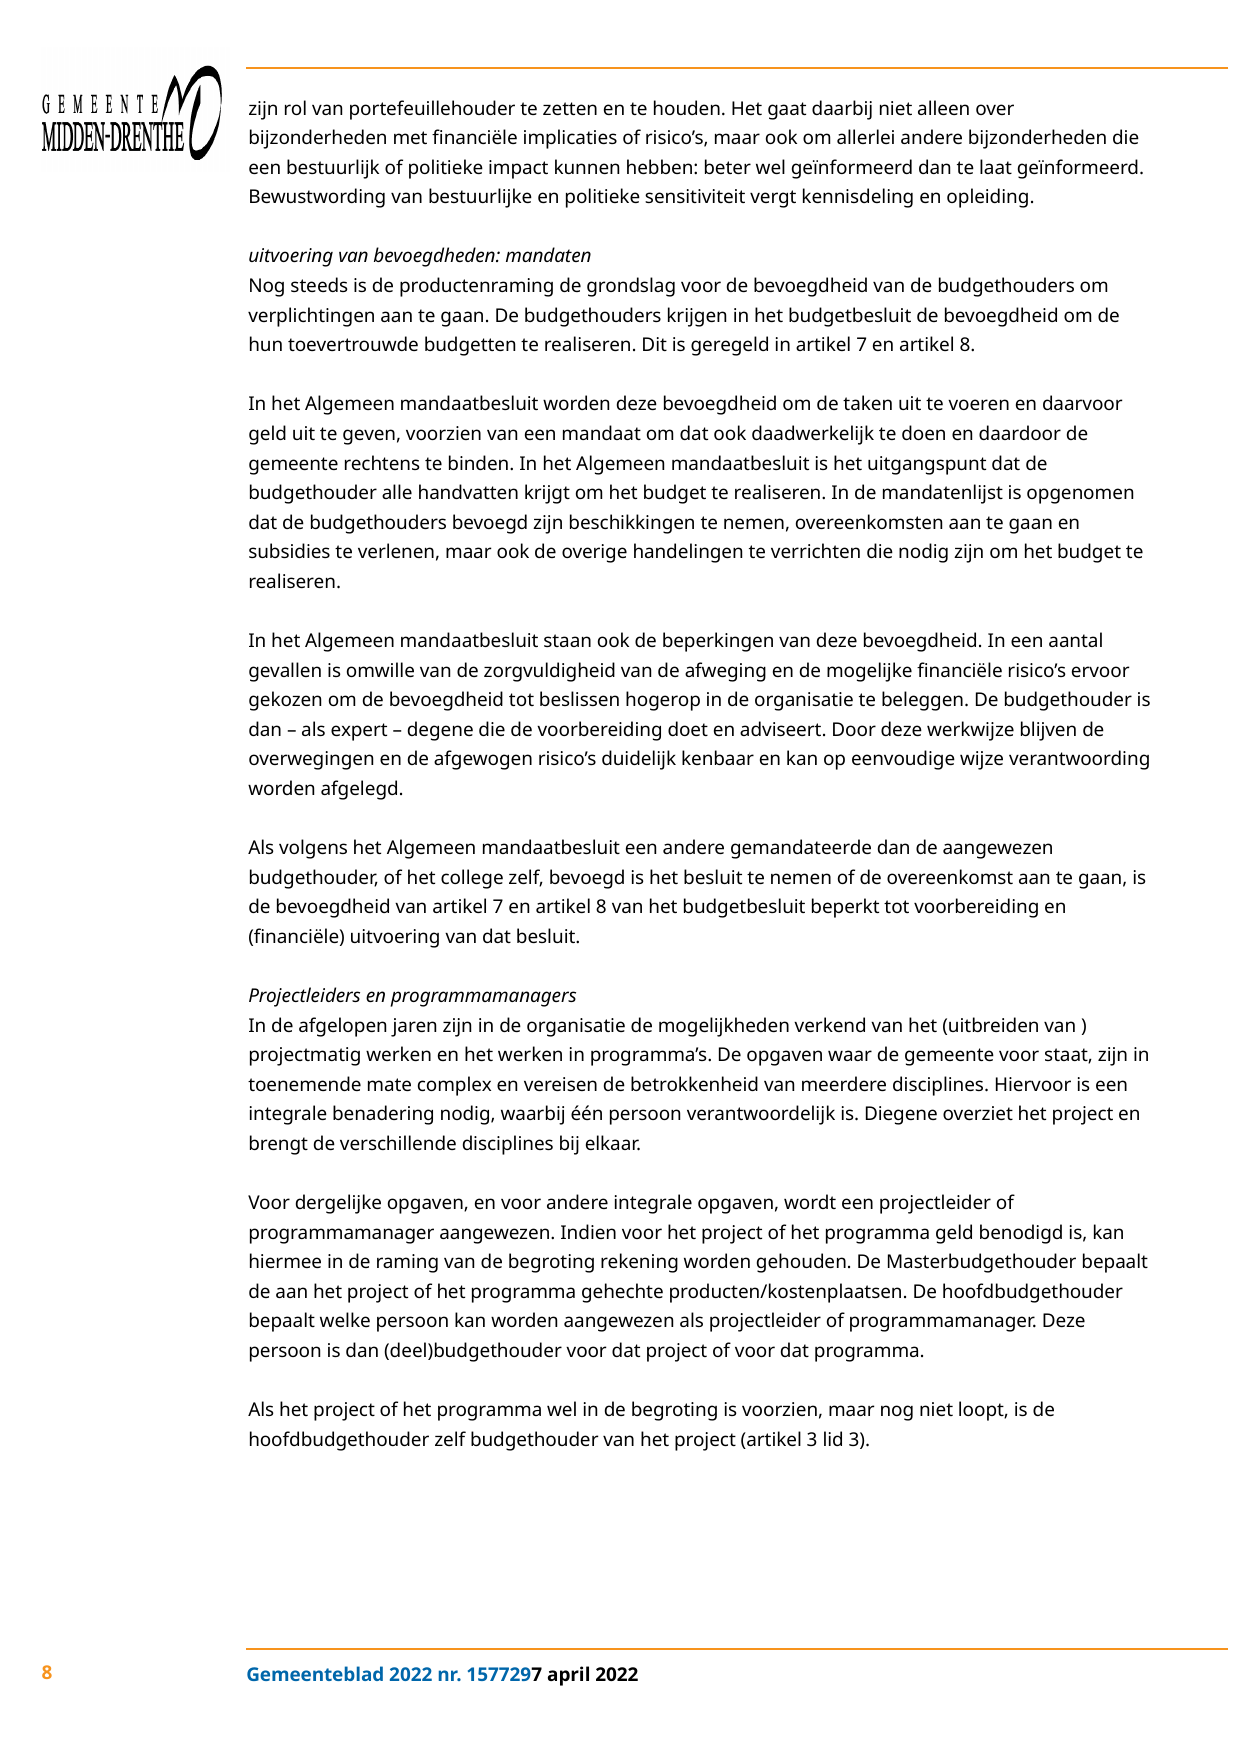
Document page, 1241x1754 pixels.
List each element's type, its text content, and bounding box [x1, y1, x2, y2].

text In het Algemeen mandaatbesluit worden deze bevoegdheid om de taken uit te voeren en daarvoor geld uit te geven, voorzien van een mandaat om dat ook daadwerkelijk te doen en daardoor de gemeente rechtens te binden. In het Algemeen mandaatbesluit is het uitgangspunt dat de budgethouder alle handvatten krijgt om het budget te realiseren. In de mandatenlijst is opgenomen dat de budgethouders bevoegd zijn beschikkingen te nemen, overeenkomsten aan te gaan en subsidies te verlenen, maar ook de overige handelingen te verrichten die nodig zijn om het budget te realiseren. [248, 391, 1152, 594]
text zijn rol van portefeuillehouder te zetten en te houden. Het gaat daarbij niet alleen over bijzonderheden met financiële implicaties of risico’s, maar ook om allerlei andere bijzonderheden die een bestuurlijk of politieke impact kunnen hebben: beter wel geïnformeerd dan te laat geïnformeerd. Bewustwording van bestuurlijke en politieke sensitiviteit vergt kennisdeling en opleiding. [248, 95, 1152, 209]
text In het Algemeen mandaatbesluit staan ook de beperkingen van deze bevoegdheid. In een aantal gevallen is omwille van de zorgvuldigheid van de afweging en de mogelijke financiële risico’s ervoor gekozen om de bevoegdheid tot beslissen hogerop in de organisatie te beleggen. De budgethouder is dan – als expert – degene die de voorbereiding doet en adviseert. Door deze werkwijze blijven de overwegingen en de afgewogen risico’s duidelijk kenbaar en kan op eenvoudige wijze verantwoording worden afgelegd. [248, 627, 1152, 801]
text uitvoering van bevoegdheden: mandaten [248, 243, 1152, 268]
text Als het project of het programma wel in de begroting is voorzien, maar nog niet loopt, is de hoofdbudgethouder zelf budgethouder van het project (artikel 3 lid 3). [248, 1396, 1152, 1452]
text Voor dergelijke opgaven, en voor andere integrale opgaven, wordt een projectleider of programmamanager aangewezen. Indien voor het project of het programma geld benodigd is, kan hiermee in de raming van de begroting rekening worden gehouden. De Masterbudgethouder bepaalt de aan het project of het programma gehechte producten/kostenplaatsen. De hoofdbudgethouder bepaalt welke persoon kan worden aangewezen als projectleider of programmamanager. Deze persoon is dan (deel)budgethouder voor dat project of voor dat programma. [248, 1189, 1152, 1363]
picture [41, 47, 231, 172]
text In de afgelopen jaren zijn in de organisatie de mogelijkheden verkend van het (uitbreiden van ) projectmatig werken en het werken in programma’s. De opgaven waar de gemeente voor staat, zijn in toenemende mate complex en vereisen de betrokkenheid van meerdere disciplines. Hiervoor is een integrale benadering nodig, waarbij één persoon verantwoordelijk is. Diegene overziet het project en brengt de verschillende disciplines bij elkaar. [248, 1012, 1152, 1156]
text Als volgens het Algemeen mandaatbesluit een andere gemandateerde dan de aangewezen budgethouder, of het college zelf, bevoegd is het besluit te nemen of de overeenkomst aan te gaan, is de bevoegdheid van artikel 7 en artikel 8 van het budgetbesluit beperkt tot voorbereiding en (financiële) uitvoering van dat besluit. [248, 834, 1152, 949]
text Nog steeds is de productenraming de grondslag voor de bevoegdheid van de budgethouders om verplichtingen aan te gaan. De budgethouders krijgen in het budgetbesluit de bevoegdheid om de hun toevertrouwde budgetten te realiseren. Dit is geregeld in artikel 7 en artikel 8. [248, 272, 1152, 357]
text Projectleiders en programmamanagers [248, 982, 1152, 1008]
